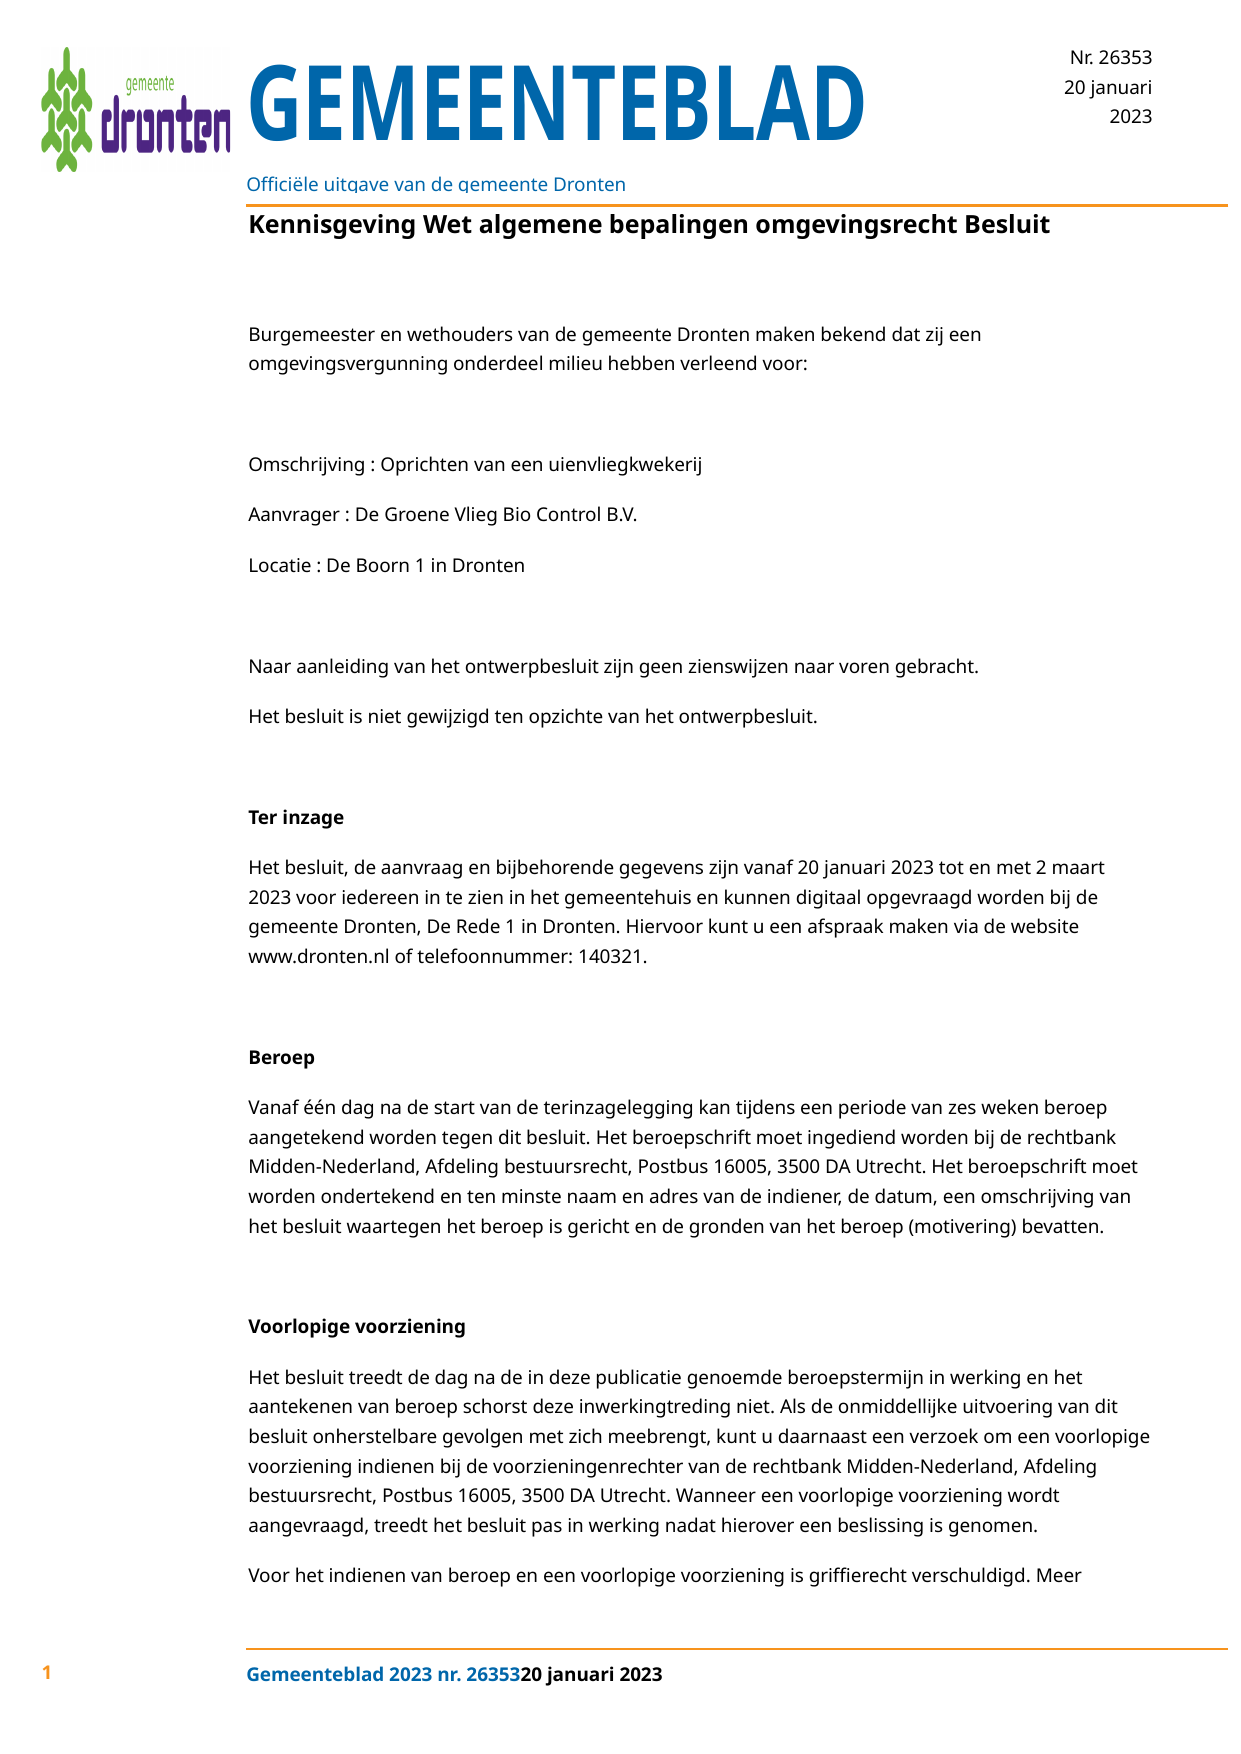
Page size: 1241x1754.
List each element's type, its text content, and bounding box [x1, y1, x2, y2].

text Het besluit, de aanvraag en bijbehorende gegevens zijn vanaf 20 januari 2023 tot en met 2 maart 2023 voor iedereen in te zien in het gemeentehuis en kunnen digitaal opgevraagd worden bij de gemeente Dronten, De Rede 1 in Dronten. Hiervoor kunt u een afspraak maken via de website www.dronten.nl of telefoonnummer: 140321. [248, 854, 1152, 969]
text Het besluit treedt de dag na de in deze publicatie genoemde beroepstermijn in werking en het aantekenen van beroep schorst deze inwerkingtreding niet. Als de onmiddellijke uitvoering van dit besluit onherstelbare gevolgen met zich meebrengt, kunt u daarnaast een verzoek om een voorlopige voorziening indienen bij de voorzieningenrechter van de rechtbank Midden-Nederland, Afdeling bestuursrecht, Postbus 16005, 3500 DA Utrecht. Wanneer een voorlopige voorziening wordt aangevraagd, treedt het besluit pas in werking nadat hierover een beslissing is genomen. [248, 1364, 1152, 1538]
text Burgemeester en wethouders van de gemeente Dronten maken bekend dat zij een omgevingsvergunning onderdeel milieu hebben verleend voor: [248, 321, 1152, 376]
picture [41, 47, 231, 172]
text Voor het indienen van beroep en een voorlopige voorziening is griffierecht verschuldigd. Meer [248, 1562, 1152, 1588]
text Naar aanleiding van het ontwerpbesluit zijn geen zienswijzen naar voren gebracht. [248, 653, 1152, 678]
text Vanaf één dag na de start van de terinzagelegging kan tijdens een periode van zes weken beroep aangetekend worden tegen dit besluit. Het beroepschrift moet ingediend worden bij de rechtbank Midden-Nederland, Afdeling bestuursrecht, Postbus 16005, 3500 DA Utrecht. Het beroepschrift moet worden ondertekend en ten minste naam en adres van de indiener, de datum, een omschrijving van het besluit waartegen het beroep is gericht en de gronden van het beroep (motivering) bevatten. [248, 1094, 1152, 1238]
text Voorlopige voorziening [248, 1314, 1152, 1339]
text Aanvrager : De Groene Vlieg Bio Control B.V. [248, 502, 1152, 527]
text Het besluit is niet gewijzigd ten opzichte van het ontwerpbesluit. [248, 703, 1152, 729]
text Ter inzage [248, 804, 1152, 830]
text Omschrijving : Oprichten van een uienvliegkwekerij [248, 451, 1152, 477]
text Kennisgeving Wet algemene bepalingen omgevingsrecht Besluit [248, 207, 1152, 241]
text Beroep [248, 1044, 1152, 1070]
text Locatie : De Boorn 1 in Dronten [248, 552, 1152, 578]
